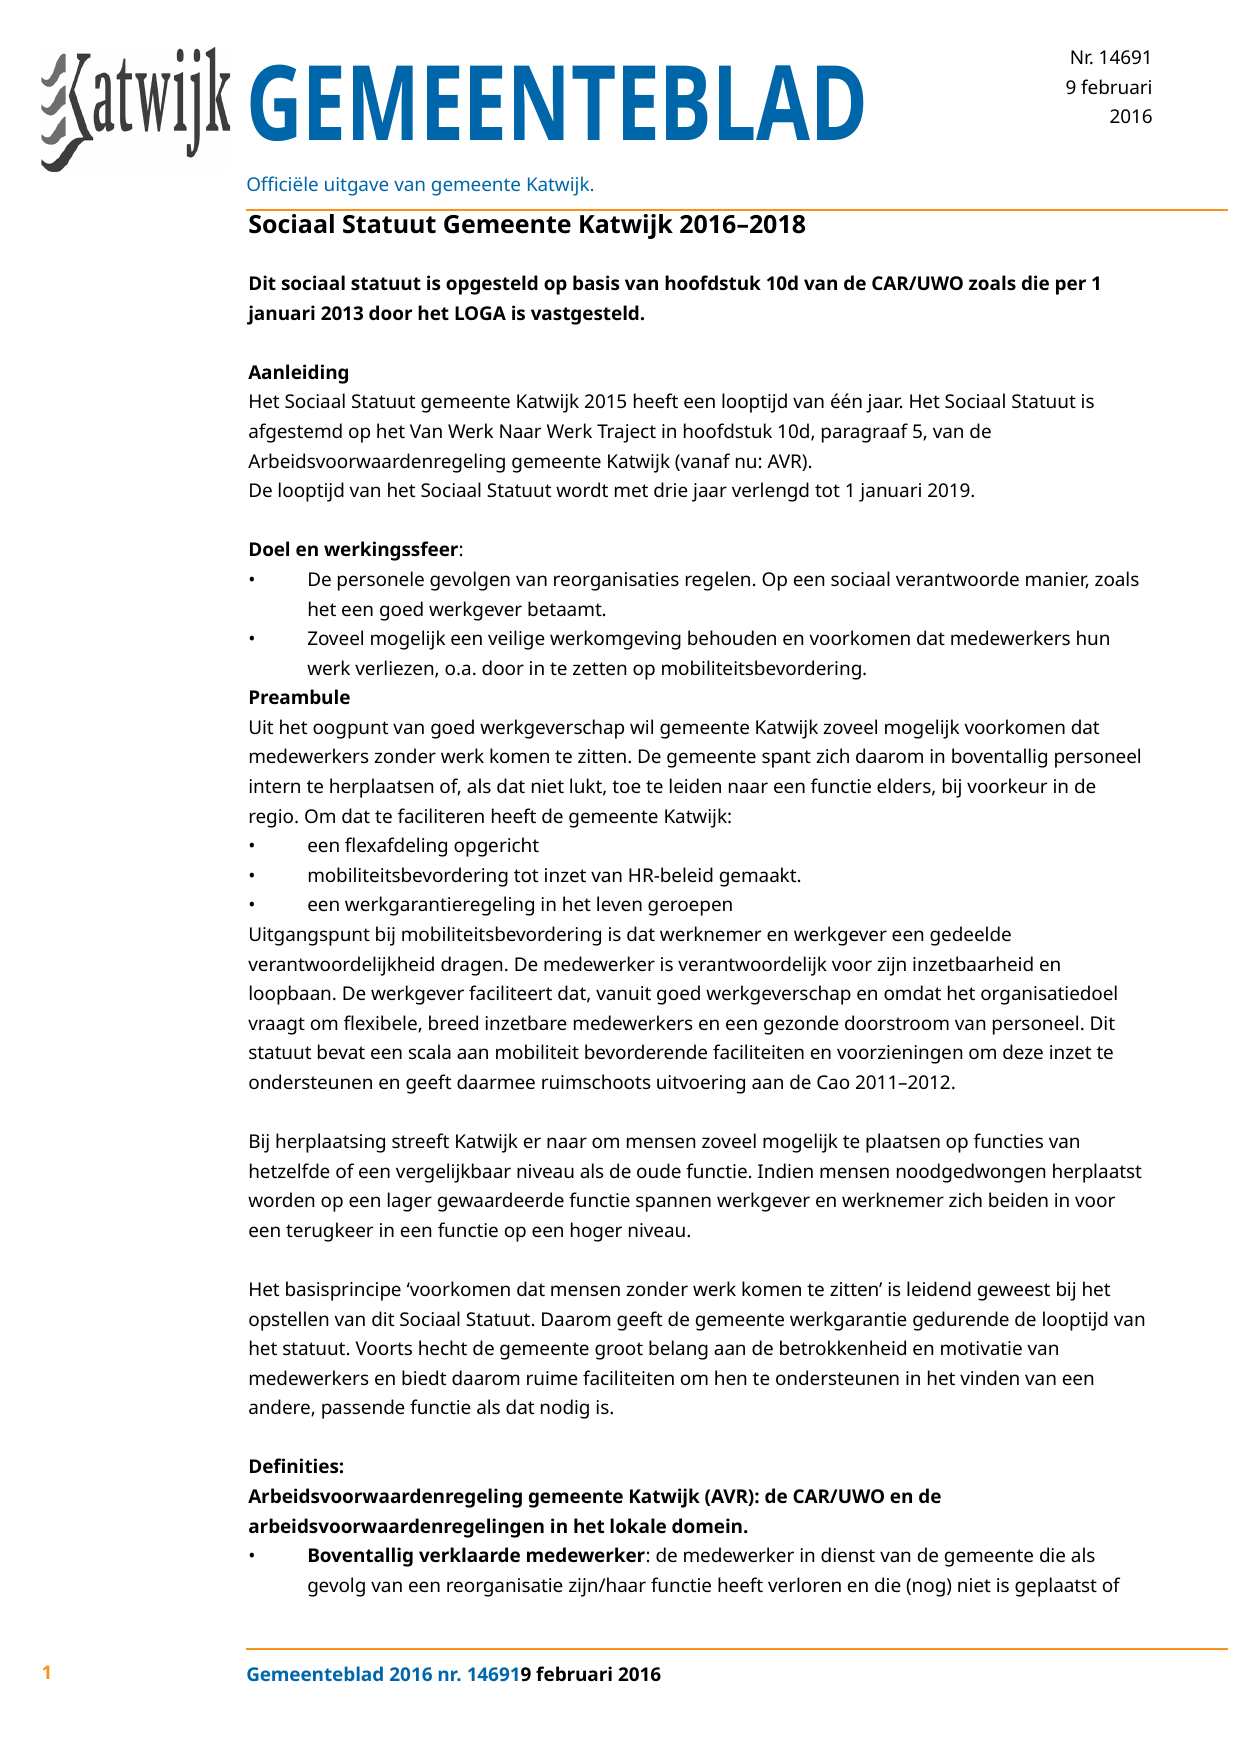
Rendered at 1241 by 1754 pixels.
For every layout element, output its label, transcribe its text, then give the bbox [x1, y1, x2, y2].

list Zoveel mogelijk een veilige werkomgeving behouden en voorkomen dat medewerkers hun werk verliezen, o.a. door in te zetten op mobiliteitsbevordering. [248, 625, 1152, 681]
list mobiliteitsbevordering tot inzet van HR-beleid gemaakt. [248, 862, 1152, 888]
text Doel en werkingssfeer: [248, 537, 1152, 562]
text Dit sociaal statuut is opgesteld op basis van hoofdstuk 10d van de CAR/UWO zoals die per 1 januari 2013 door het LOGA is vastgesteld. [248, 270, 1152, 326]
text Arbeidsvoorwaardenregeling gemeente Katwijk (AVR): de CAR/UWO en de arbeidsvoorwaardenregelingen in het lokale domein. [248, 1483, 1152, 1538]
text De looptijd van het Sociaal Statuut wordt met drie jaar verlengd tot 1 januari 2019. [248, 477, 1152, 503]
text Preambule [248, 684, 1152, 710]
text Uitgangspunt bij mobiliteitsbevordering is dat werknemer en werkgever een gedeelde verantwoordelijkheid dragen. De medewerker is verantwoordelijk voor zijn inzetbaarheid en loopbaan. De werkgever faciliteert dat, vanuit goed werkgeverschap en omdat het organisatiedoel vraagt om flexibele, breed inzetbare medewerkers en een gezonde doorstroom van personeel. Dit statuut bevat een scala aan mobiliteit bevorderende faciliteiten en voorzieningen om deze inzet te ondersteunen en geeft daarmee ruimschoots uitvoering aan de Cao 2011–2012. [248, 921, 1152, 1095]
text Sociaal Statuut Gemeente Katwijk 2016–2018 [248, 211, 1152, 241]
list De personele gevolgen van reorganisaties regelen. Op een sociaal verantwoorde manier, zoals het een goed werkgever betaamt. [248, 566, 1152, 621]
list een flexafdeling opgericht [248, 832, 1152, 858]
list een werkgarantieregeling in het leven geroepen [248, 892, 1152, 917]
text Definities: [248, 1454, 1152, 1479]
text Aanleiding [248, 359, 1152, 385]
text Bij herplaatsing streeft Katwijk er naar om mensen zoveel mogelijk te plaatsen op functies van hetzelfde of een vergelijkbaar niveau als de oude functie. Indien mensen noodgedwongen herplaatst worden op een lager gewaardeerde functie spannen werkgever en werknemer zich beiden in voor een terugkeer in een functie op een hoger niveau. [248, 1128, 1152, 1243]
text Uit het oogpunt van goed werkgeverschap wil gemeente Katwijk zoveel mogelijk voorkomen dat medewerkers zonder werk komen te zitten. De gemeente spant zich daarom in boventallig personeel intern te herplaatsen of, als dat niet lukt, toe te leiden naar een functie elders, bij voorkeur in de regio. Om dat te faciliteren heeft de gemeente Katwijk: [248, 714, 1152, 828]
text Het Sociaal Statuut gemeente Katwijk 2015 heeft een looptijd van één jaar. Het Sociaal Statuut is afgestemd op het Van Werk Naar Werk Traject in hoofdstuk 10d, paragraaf 5, van de Arbeidsvoorwaardenregeling gemeente Katwijk (vanaf nu: AVR). [248, 389, 1152, 473]
text Het basisprincipe ‘voorkomen dat mensen zonder werk komen te zitten’ is leidend geweest bij het opstellen van dit Sociaal Statuut. Daarom geeft de gemeente werkgarantie gedurende de looptijd van het statuut. Voorts hecht de gemeente groot belang aan de betrokkenheid en motivatie van medewerkers en biedt daarom ruime faciliteiten om hen te ondersteunen in het vinden van een andere, passende functie als dat nodig is. [248, 1276, 1152, 1420]
picture [41, 47, 231, 172]
list Boventallig verklaarde medewerker: de medewerker in dienst van de gemeente die als gevolg van een reorganisatie zijn/haar functie heeft verloren en die (nog) niet is geplaatst of [248, 1542, 1152, 1598]
